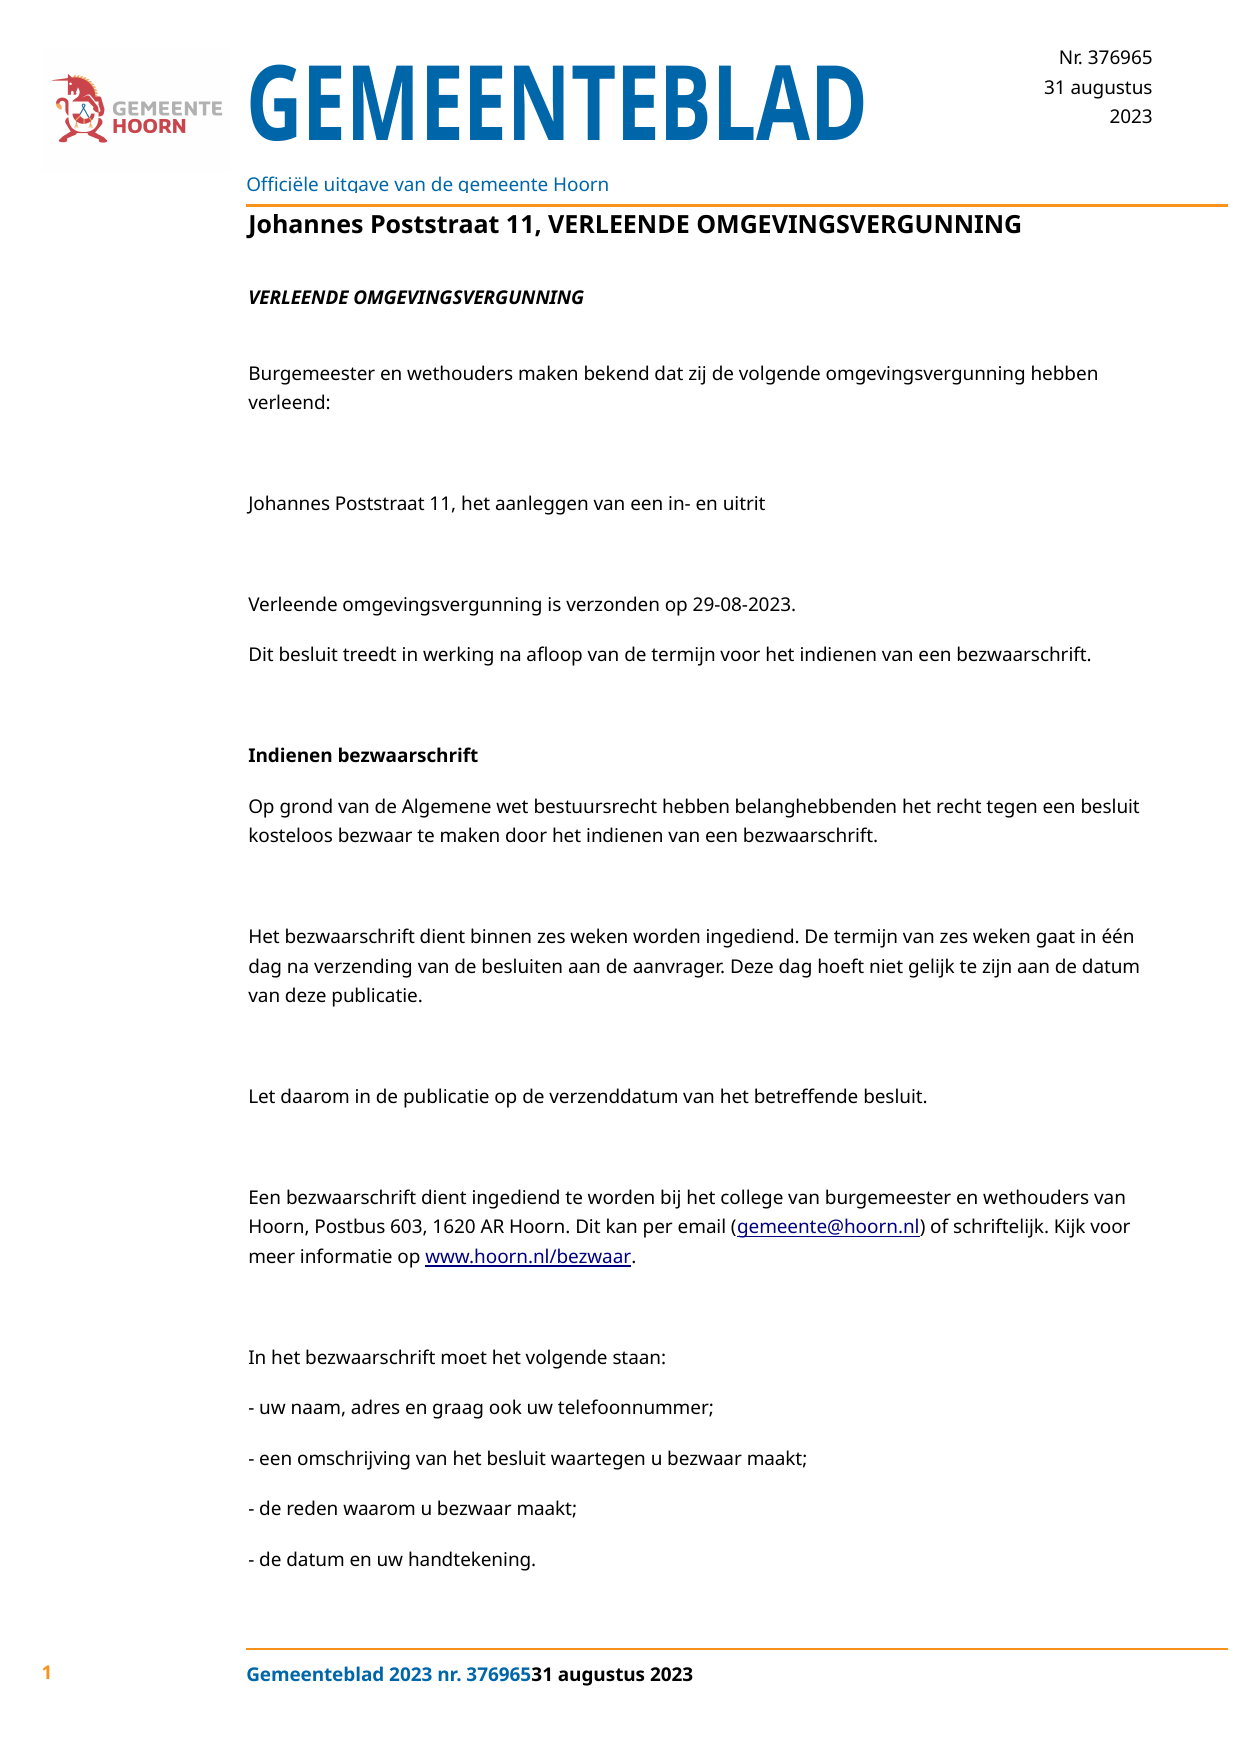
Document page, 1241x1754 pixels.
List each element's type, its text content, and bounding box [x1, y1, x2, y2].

text In het bezwaarschrift moet het volgende staan: [248, 1344, 1152, 1370]
picture [41, 47, 231, 172]
text Op grond van de Algemene wet bestuursrecht hebben belanghebbenden het recht tegen een besluit kosteloos bezwaar te maken door het indienen van een bezwaarschrift. [248, 793, 1152, 848]
text Dit besluit treedt in werking na afloop van de termijn voor het indienen van een bezwaarschrift. [248, 642, 1152, 667]
text Verleende omgevingsvergunning is verzonden op 29-08-2023. [248, 591, 1152, 617]
text Burgemeester en wethouders maken bekend dat zij de volgende omgevingsvergunning hebben verleend: [248, 360, 1152, 415]
text - de datum en uw handtekening. [248, 1546, 1152, 1572]
text Johannes Poststraat 11, VERLEENDE OMGEVINGSVERGUNNING [248, 207, 1152, 241]
text Het bezwaarschrift dient binnen zes weken worden ingediend. De termijn van zes weken gaat in één dag na verzending van de besluiten aan de aanvrager. Deze dag hoeft niet gelijk te zijn aan de datum van deze publicatie. [248, 923, 1152, 1008]
text Indienen bezwaarschrift [248, 742, 1152, 768]
text - een omschrijving van het besluit waartegen u bezwaar maakt; [248, 1445, 1152, 1471]
text Johannes Poststraat 11, het aanleggen van een in- en uitrit [248, 490, 1152, 516]
text - uw naam, adres en graag ook uw telefoonnummer; [248, 1394, 1152, 1420]
text Een bezwaarschrift dient ingediend te worden bij het college van burgemeester en wethouders van Hoorn, Postbus 603, 1620 AR Hoorn. Dit kan per email (gemeente@hoorn.nl) of schriftelijk. Kijk voor meer informatie op www.hoorn.nl/bezwaar. [248, 1184, 1152, 1269]
text Let daarom in de publicatie op de verzenddatum van het betreffende besluit. [248, 1083, 1152, 1109]
text VERLEENDE OMGEVINGSVERGUNNING [248, 284, 1152, 309]
text - de reden waarom u bezwaar maakt; [248, 1495, 1152, 1521]
